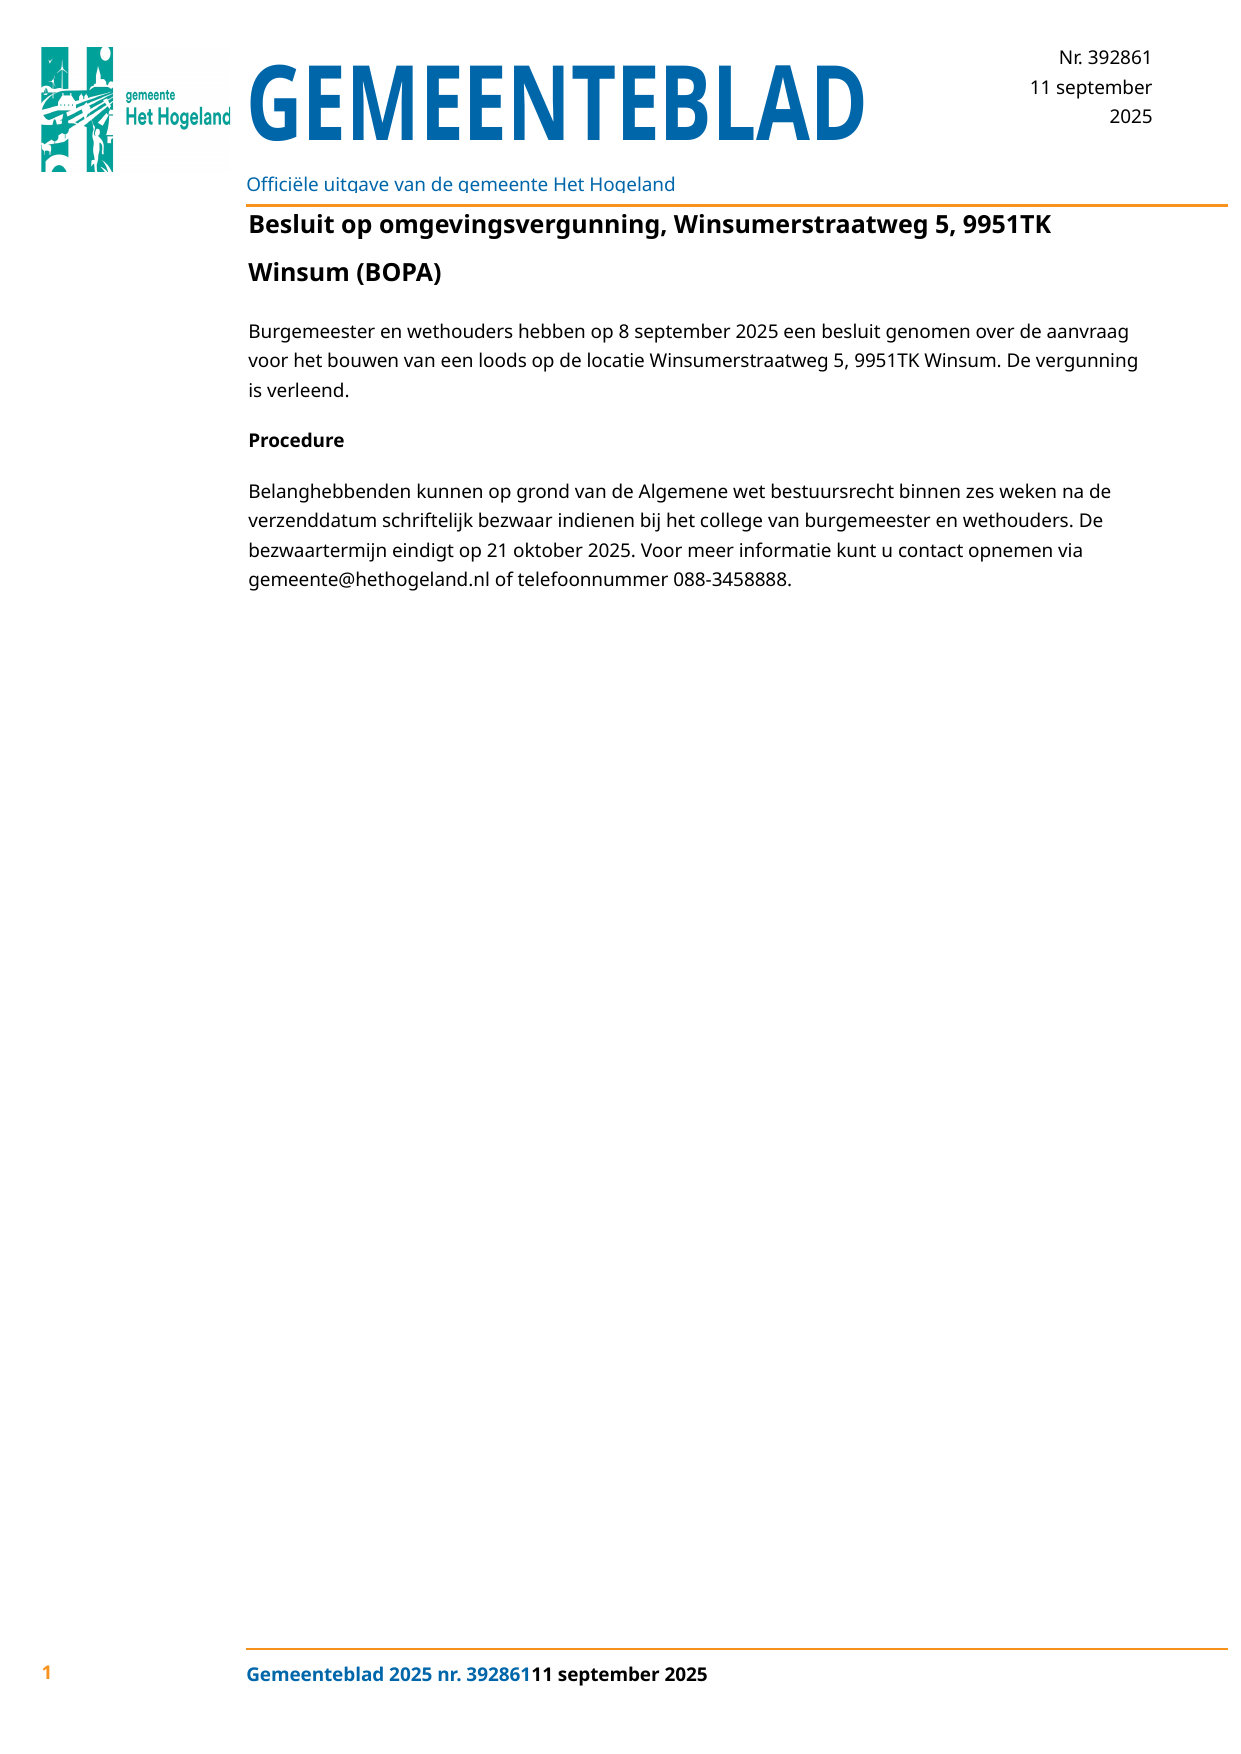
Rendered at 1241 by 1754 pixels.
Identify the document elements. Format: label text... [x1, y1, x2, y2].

text Belanghebbenden kunnen op grond van de Algemene wet bestuursrecht binnen zes weken na de verzenddatum schriftelijk bezwaar indienen bij het college van burgemeester en wethouders. De bezwaartermijn eindigt op 21 oktober 2025. Voor meer informatie kunt u contact opnemen via gemeente@hethogeland.nl of telefoonnummer 088-3458888. [248, 478, 1152, 592]
picture [41, 47, 231, 172]
text Procedure [248, 427, 1152, 453]
text Besluit op omgevingsvergunning, Winsumerstraatweg 5, 9951TK Winsum (BOPA) [248, 207, 1152, 288]
text Burgemeester en wethouders hebben op 8 september 2025 een besluit genomen over de aanvraag voor het bouwen van een loods op de locatie Winsumerstraatweg 5, 9951TK Winsum. De vergunning is verleend. [248, 318, 1152, 403]
